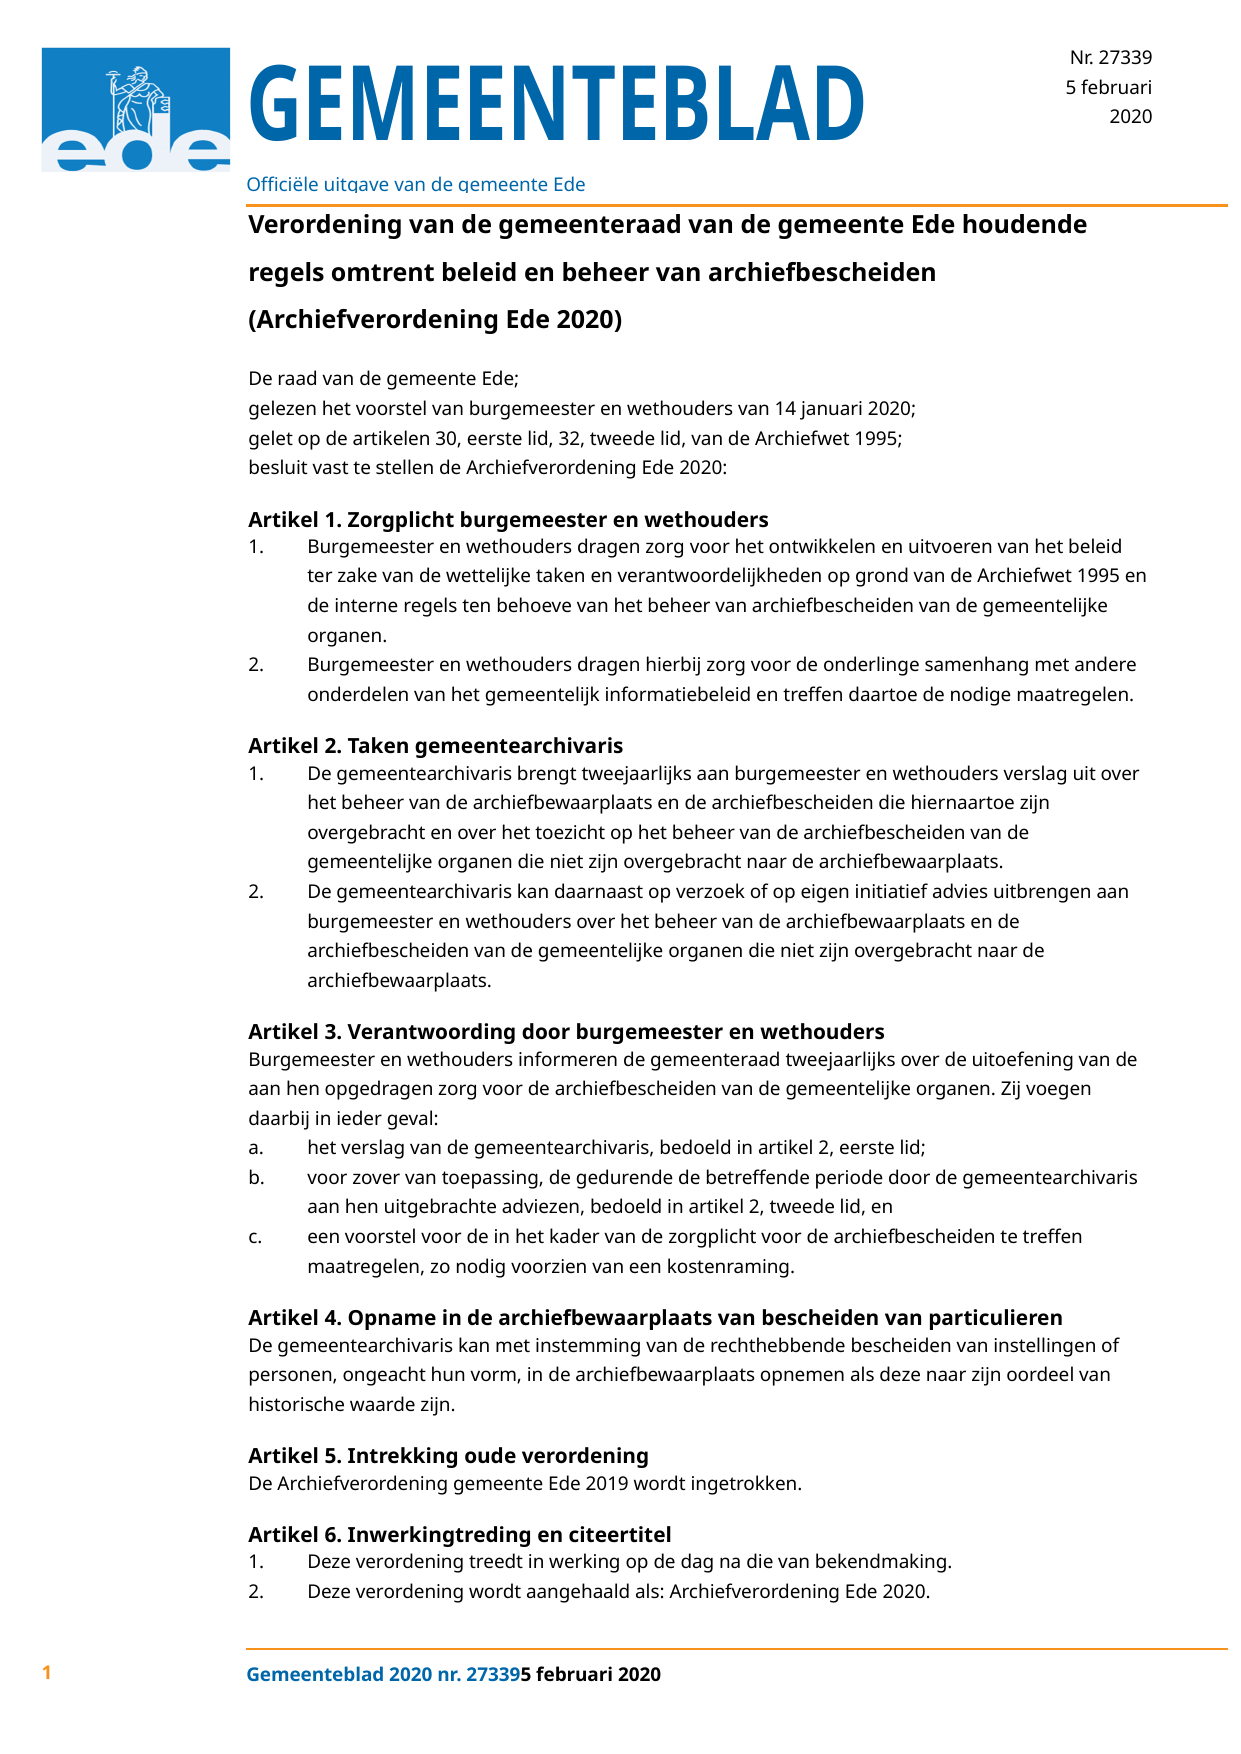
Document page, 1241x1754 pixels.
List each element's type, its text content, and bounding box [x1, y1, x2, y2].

text Verordening van de gemeenteraad van de gemeente Ede houdende regels omtrent beleid en beheer van archiefbescheiden (Archiefverordening Ede 2020) [248, 207, 1152, 336]
text Artikel 6. Inwerkingtreding en citeertitel [248, 1520, 1152, 1549]
list een voorstel voor de in het kader van de zorgplicht voor de archiefbescheiden te treffen maatregelen, zo nodig voorzien van een kostenraming. [248, 1223, 1152, 1279]
text Artikel 5. Intrekking oude verordening [248, 1441, 1152, 1470]
text Artikel 3. Verantwoording door burgemeester en wethouders [248, 1017, 1152, 1046]
text gelet op de artikelen 30, eerste lid, 32, tweede lid, van de Archiefwet 1995; [248, 425, 1152, 450]
picture [41, 47, 231, 172]
text gelezen het voorstel van burgemeester en wethouders van 14 januari 2020; [248, 395, 1152, 421]
list Burgemeester en wethouders dragen zorg voor het ontwikkelen en uitvoeren van het beleid ter zake van de wettelijke taken en verantwoordelijkheden op grond van de Archiefwet 1995 en de interne regels ten behoeve van het beheer van archiefbescheiden van de gemeentelijke organen. [248, 533, 1152, 648]
text De Archiefverordening gemeente Ede 2019 wordt ingetrokken. [248, 1470, 1152, 1496]
list De gemeentearchivaris brengt tweejaarlijks aan burgemeester en wethouders verslag uit over het beheer van de archiefbewaarplaats en de archiefbescheiden die hiernaartoe zijn overgebracht en over het toezicht op het beheer van de archiefbescheiden van de gemeentelijke organen die niet zijn overgebracht naar de archiefbewaarplaats. [248, 760, 1152, 874]
text Burgemeester en wethouders informeren de gemeenteraad tweejaarlijks over de uitoefening van de aan hen opgedragen zorg voor de archiefbescheiden van de gemeentelijke organen. Zij voegen daarbij in ieder geval: [248, 1046, 1152, 1131]
text Artikel 1. Zorgplicht burgemeester en wethouders [248, 505, 1152, 533]
list voor zover van toepassing, de gedurende de betreffende periode door de gemeentearchivaris aan hen uitgebrachte adviezen, bedoeld in artikel 2, tweede lid, en [248, 1164, 1152, 1219]
list De gemeentearchivaris kan daarnaast op verzoek of op eigen initiatief advies uitbrengen aan burgemeester en wethouders over het beheer van de archiefbewaarplaats en de archiefbescheiden van de gemeentelijke organen die niet zijn overgebracht naar de archiefbewaarplaats. [248, 878, 1152, 993]
list Burgemeester en wethouders dragen hierbij zorg voor de onderlinge samenhang met andere onderdelen van het gemeentelijk informatiebeleid en treffen daartoe de nodige maatregelen. [248, 651, 1152, 707]
text Artikel 2. Taken gemeentearchivaris [248, 731, 1152, 760]
list het verslag van de gemeentearchivaris, bedoeld in artikel 2, eerste lid; [248, 1134, 1152, 1160]
text De gemeentearchivaris kan met instemming van de rechthebbende bescheiden van instellingen of personen, ongeacht hun vorm, in de archiefbewaarplaats opnemen als deze naar zijn oordeel van historische waarde zijn. [248, 1332, 1152, 1417]
text De raad van de gemeente Ede; [248, 366, 1152, 391]
list Deze verordening wordt aangehaald als: Archiefverordening Ede 2020. [248, 1578, 1152, 1604]
text besluit vast te stellen de Archiefverordening Ede 2020: [248, 454, 1152, 480]
list Deze verordening treedt in werking op de dag na die van bekendmaking. [248, 1549, 1152, 1574]
text Artikel 4. Opname in de archiefbewaarplaats van bescheiden van particulieren [248, 1303, 1152, 1332]
